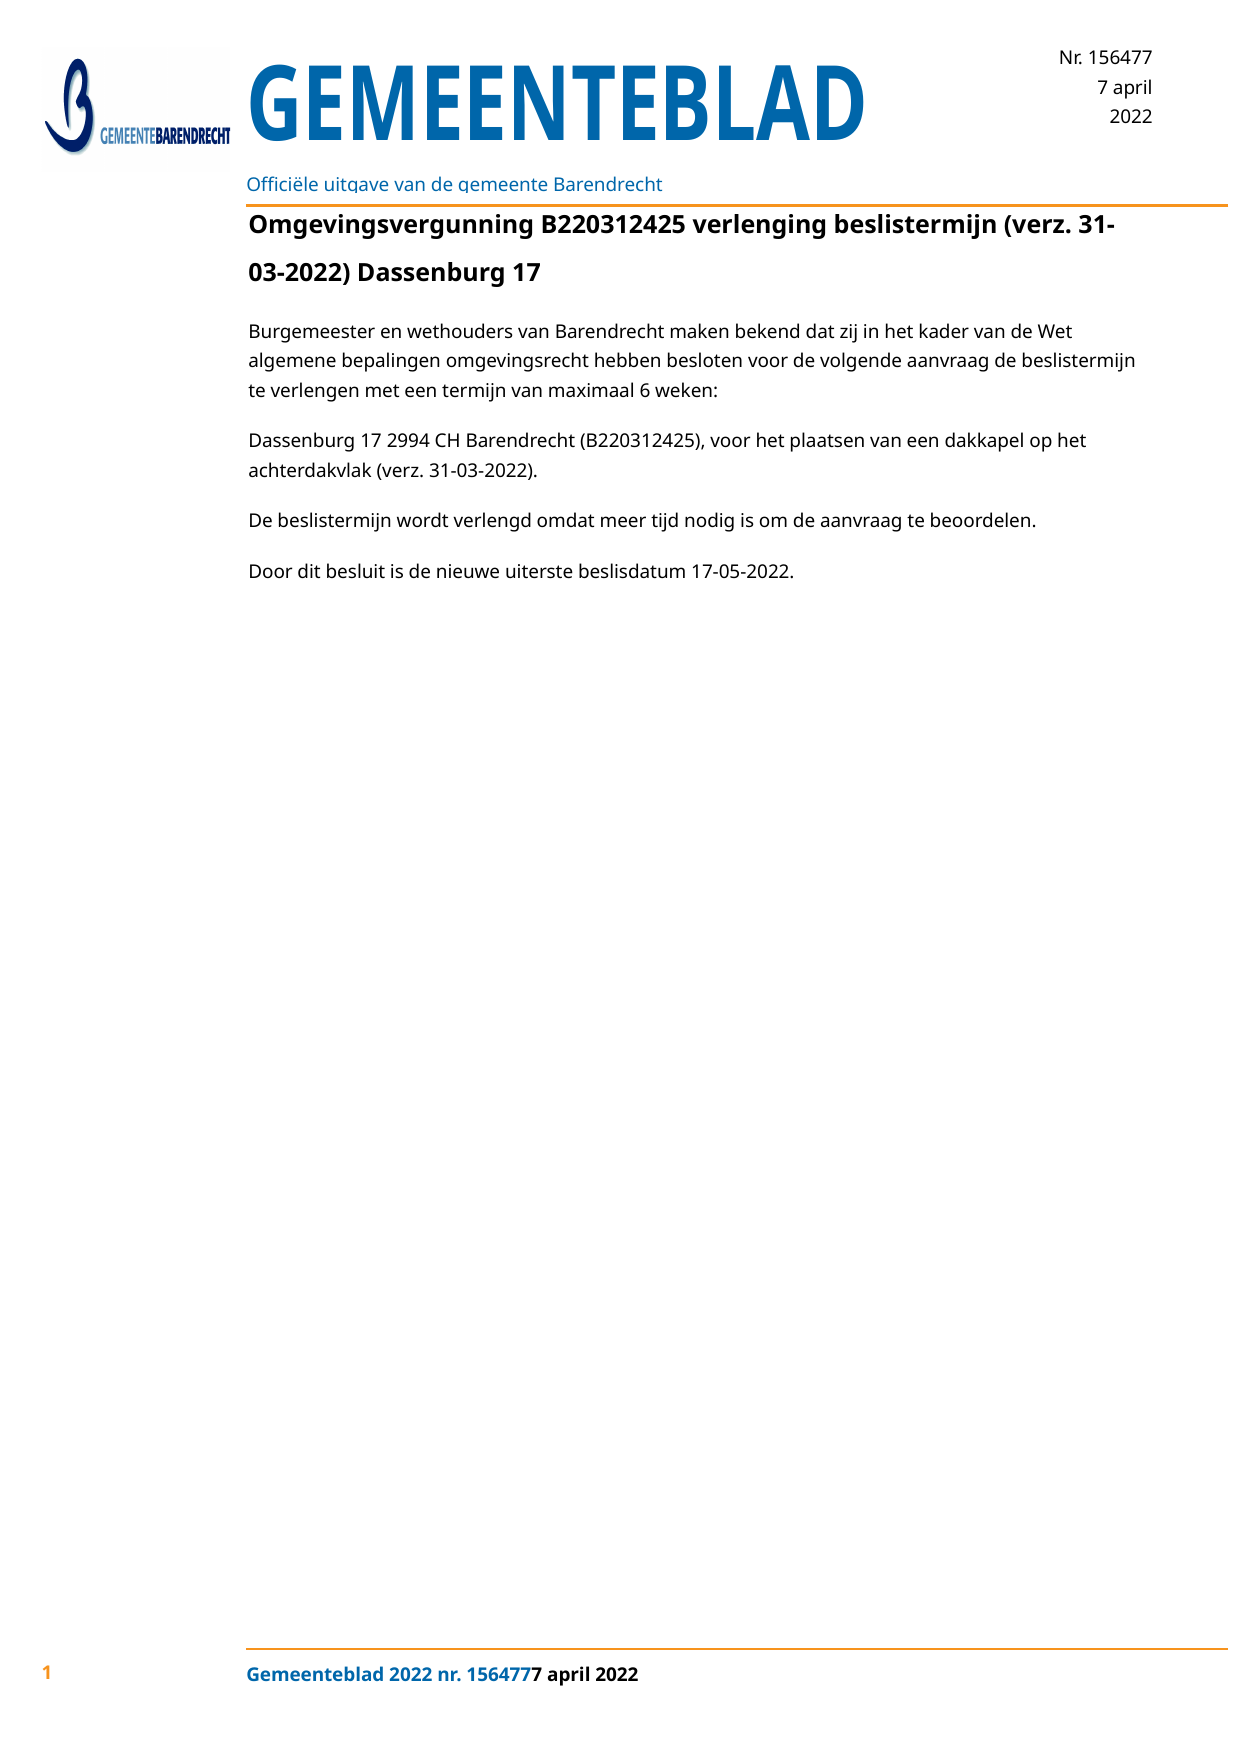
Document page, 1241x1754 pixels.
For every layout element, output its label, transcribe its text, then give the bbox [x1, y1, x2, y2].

text Burgemeester en wethouders van Barendrecht maken bekend dat zij in het kader van de Wet algemene bepalingen omgevingsrecht hebben besloten voor de volgende aanvraag de beslistermijn te verlengen met een termijn van maximaal 6 weken: [248, 318, 1152, 403]
text Omgevingsvergunning B220312425 verlenging beslistermijn (verz. 31-03-2022) Dassenburg 17 [248, 207, 1152, 288]
picture [41, 47, 231, 172]
text Dassenburg 17 2994 CH Barendrecht (B220312425), voor het plaatsen van een dakkapel op het achterdakvlak (verz. 31-03-2022). [248, 427, 1152, 483]
text Door dit besluit is de nieuwe uiterste beslisdatum 17-05-2022. [248, 558, 1152, 584]
text De beslistermijn wordt verlengd omdat meer tijd nodig is om de aanvraag te beoordelen. [248, 507, 1152, 533]
